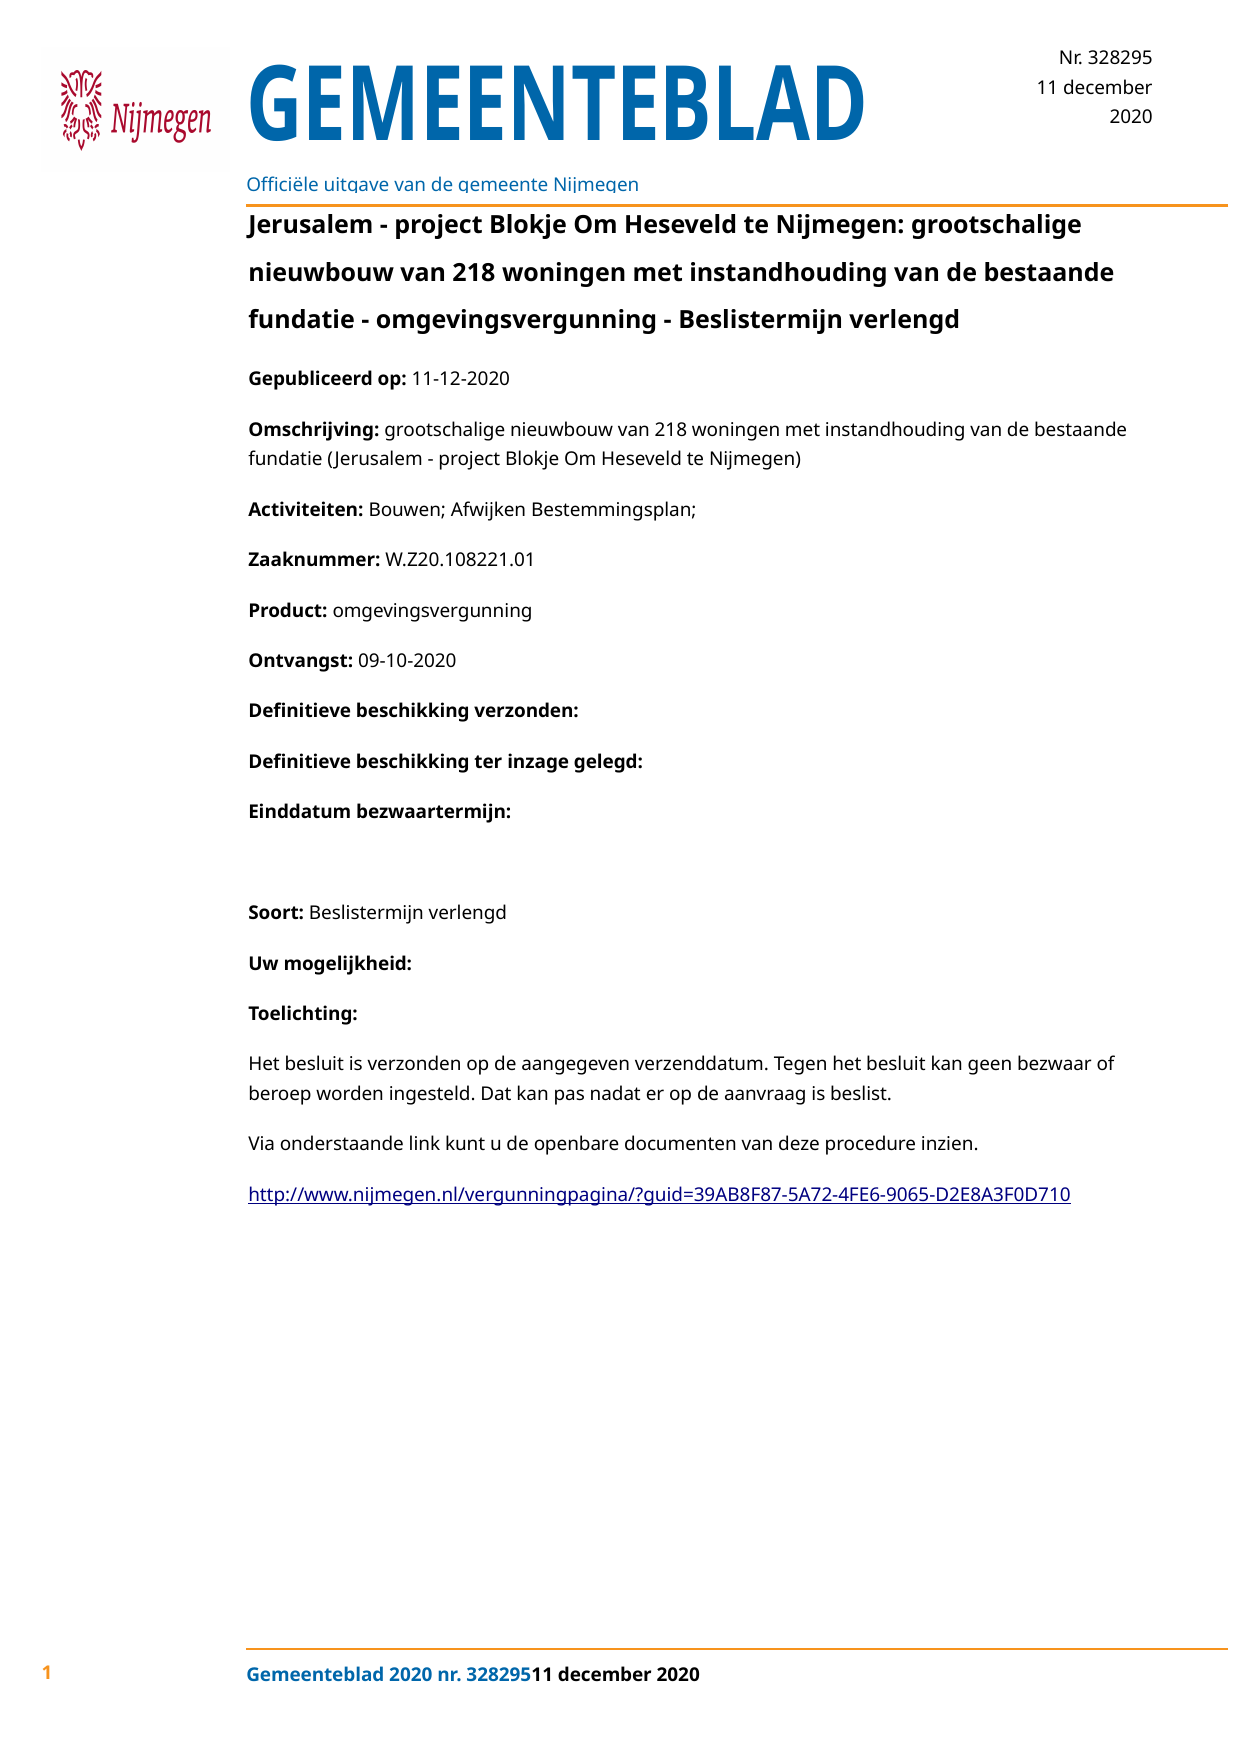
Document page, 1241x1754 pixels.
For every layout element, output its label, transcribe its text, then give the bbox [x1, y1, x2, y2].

picture [41, 47, 231, 172]
text Ontvangst: 09-10-2020 [248, 647, 1152, 673]
text Einddatum bezwaartermijn: [248, 798, 1152, 824]
text Definitieve beschikking ter inzage gelegd: [248, 748, 1152, 774]
text Het besluit is verzonden op de aangegeven verzenddatum. Tegen het besluit kan geen bezwaar of beroep worden ingesteld. Dat kan pas nadat er op de aanvraag is beslist. [248, 1051, 1152, 1106]
text Definitieve beschikking verzonden: [248, 698, 1152, 723]
text Toelichting: [248, 1000, 1152, 1026]
text Jerusalem - project Blokje Om Heseveld te Nijmegen: grootschalige nieuwbouw van 218 woningen met instandhouding van de bestaande fundatie - omgevingsvergunning - Beslistermijn verlengd [248, 207, 1152, 336]
text Soort: Beslistermijn verlengd [248, 899, 1152, 925]
text Uw mogelijkheid: [248, 950, 1152, 975]
text Zaaknummer: W.Z20.108221.01 [248, 546, 1152, 572]
text Gepubliceerd op: 11-12-2020 [248, 366, 1152, 391]
text Omschrijving: grootschalige nieuwbouw van 218 woningen met instandhouding van de bestaande fundatie (Jerusalem - project Blokje Om Heseveld te Nijmegen) [248, 416, 1152, 471]
text Product: omgevingsvergunning [248, 597, 1152, 622]
text Activiteiten: Bouwen; Afwijken Bestemmingsplan; [248, 496, 1152, 522]
text Via onderstaande link kunt u de openbare documenten van deze procedure inzien. [248, 1131, 1152, 1156]
text http://www.nijmegen.nl/vergunningpagina/?guid=39AB8F87-5A72-4FE6-9065-D2E8A3F0D710 [248, 1181, 1152, 1207]
